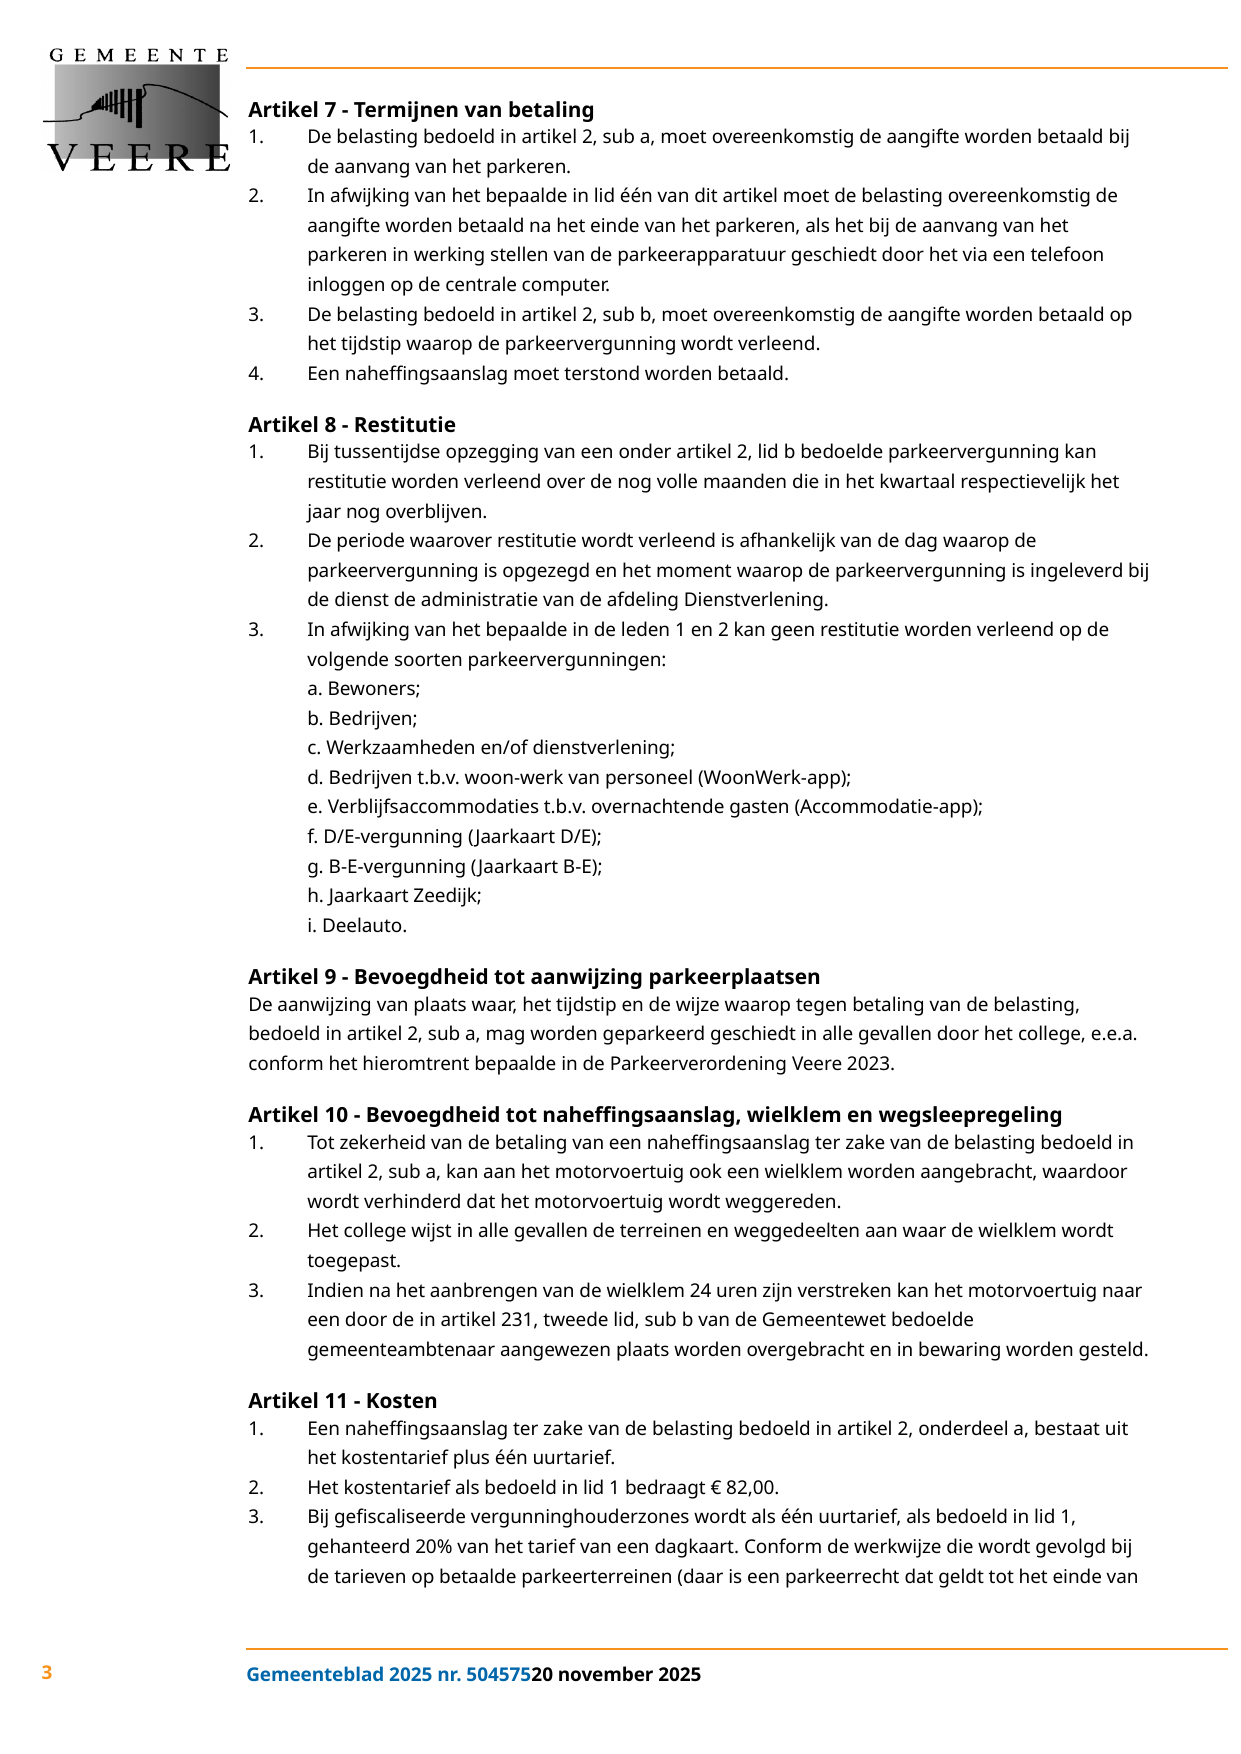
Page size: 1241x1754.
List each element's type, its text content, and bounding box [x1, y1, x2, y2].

text Artikel 10 - Bevoegdheid tot naheffingsaanslag, wielklem en wegsleepregeling [248, 1101, 1152, 1129]
list Bij gefiscaliseerde vergunninghouderzones wordt als één uurtarief, als bedoeld in lid 1, gehanteerd 20% van het tarief van een dagkaart. Conform de werkwijze die wordt gevolgd bij de tarieven op betaalde parkeerterreinen (daar is een parkeerrecht dat geldt tot het einde van [248, 1504, 1152, 1588]
list h. Jaarkaart Zeedijk; [248, 882, 1152, 908]
list Tot zekerheid van de betaling van een naheffingsaanslag ter zake van de belasting bedoeld in artikel 2, sub a, kan aan het motorvoertuig ook een wielklem worden aangebracht, waardoor wordt verhinderd dat het motorvoertuig wordt weggereden. [248, 1129, 1152, 1214]
list a. Bewoners; [248, 675, 1152, 701]
text De aanwijzing van plaats waar, het tijdstip en de wijze waarop tegen betaling van de belasting, bedoeld in artikel 2, sub a, mag worden geparkeerd geschiedt in alle gevallen door het college, e.e.a. conform het hieromtrent bepaalde in de Parkeerverordening Veere 2023. [248, 991, 1152, 1076]
list Een naheffingsaanslag ter zake van de belasting bedoeld in artikel 2, onderdeel a, bestaat uit het kostentarief plus één uurtarief. [248, 1415, 1152, 1470]
list De belasting bedoeld in artikel 2, sub b, moet overeenkomstig de aangifte worden betaald op het tijdstip waarop de parkeervergunning wordt verleend. [248, 301, 1152, 356]
list De belasting bedoeld in artikel 2, sub a, moet overeenkomstig de aangifte worden betaald bij de aanvang van het parkeren. [248, 123, 1152, 178]
list c. Werkzaamheden en/of dienstverlening; [248, 734, 1152, 760]
list Indien na het aanbrengen van de wielklem 24 uren zijn verstreken kan het motorvoertuig naar een door de in artikel 231, tweede lid, sub b van de Gemeentewet bedoelde gemeenteambtenaar aangewezen plaats worden overgebracht en in bewaring worden gesteld. [248, 1277, 1152, 1362]
list In afwijking van het bepaalde in de leden 1 en 2 kan geen restitutie worden verleend op de volgende soorten parkeervergunningen: [248, 616, 1152, 672]
list In afwijking van het bepaalde in lid één van dit artikel moet de belasting overeenkomstig de aangifte worden betaald na het einde van het parkeren, als het bij de aanvang van het parkeren in werking stellen van de parkeerapparatuur geschiedt door het via een telefoon inloggen op de centrale computer. [248, 182, 1152, 297]
list Bij tussentijdse opzegging van een onder artikel 2, lid b bedoelde parkeervergunning kan restitutie worden verleend over de nog volle maanden die in het kwartaal respectievelijk het jaar nog overblijven. [248, 439, 1152, 524]
list d. Bedrijven t.b.v. woon-werk van personeel (WoonWerk-app); [248, 764, 1152, 790]
list g. B-E-vergunning (Jaarkaart B-E); [248, 853, 1152, 879]
text Artikel 11 - Kosten [248, 1386, 1152, 1415]
list i. Deelauto. [248, 912, 1152, 938]
picture [41, 47, 231, 172]
list Een naheffingsaanslag moet terstond worden betaald. [248, 360, 1152, 386]
text Artikel 9 - Bevoegdheid tot aanwijzing parkeerplaatsen [248, 962, 1152, 991]
list b. Bedrijven; [248, 705, 1152, 731]
list e. Verblijfsaccommodaties t.b.v. overnachtende gasten (Accommodatie-app); [248, 794, 1152, 819]
list f. D/E-vergunning (Jaarkaart D/E); [248, 823, 1152, 849]
text Artikel 7 - Termijnen van betaling [248, 95, 1152, 123]
list Het college wijst in alle gevallen de terreinen en weggedeelten aan waar de wielklem wordt toegepast. [248, 1218, 1152, 1273]
text Artikel 8 - Restitutie [248, 410, 1152, 439]
list De periode waarover restitutie wordt verleend is afhankelijk van de dag waarop de parkeervergunning is opgezegd en het moment waarop de parkeervergunning is ingeleverd bij de dienst de administratie van de afdeling Dienstverlening. [248, 527, 1152, 612]
list Het kostentarief als bedoeld in lid 1 bedraagt € 82,00. [248, 1474, 1152, 1500]
